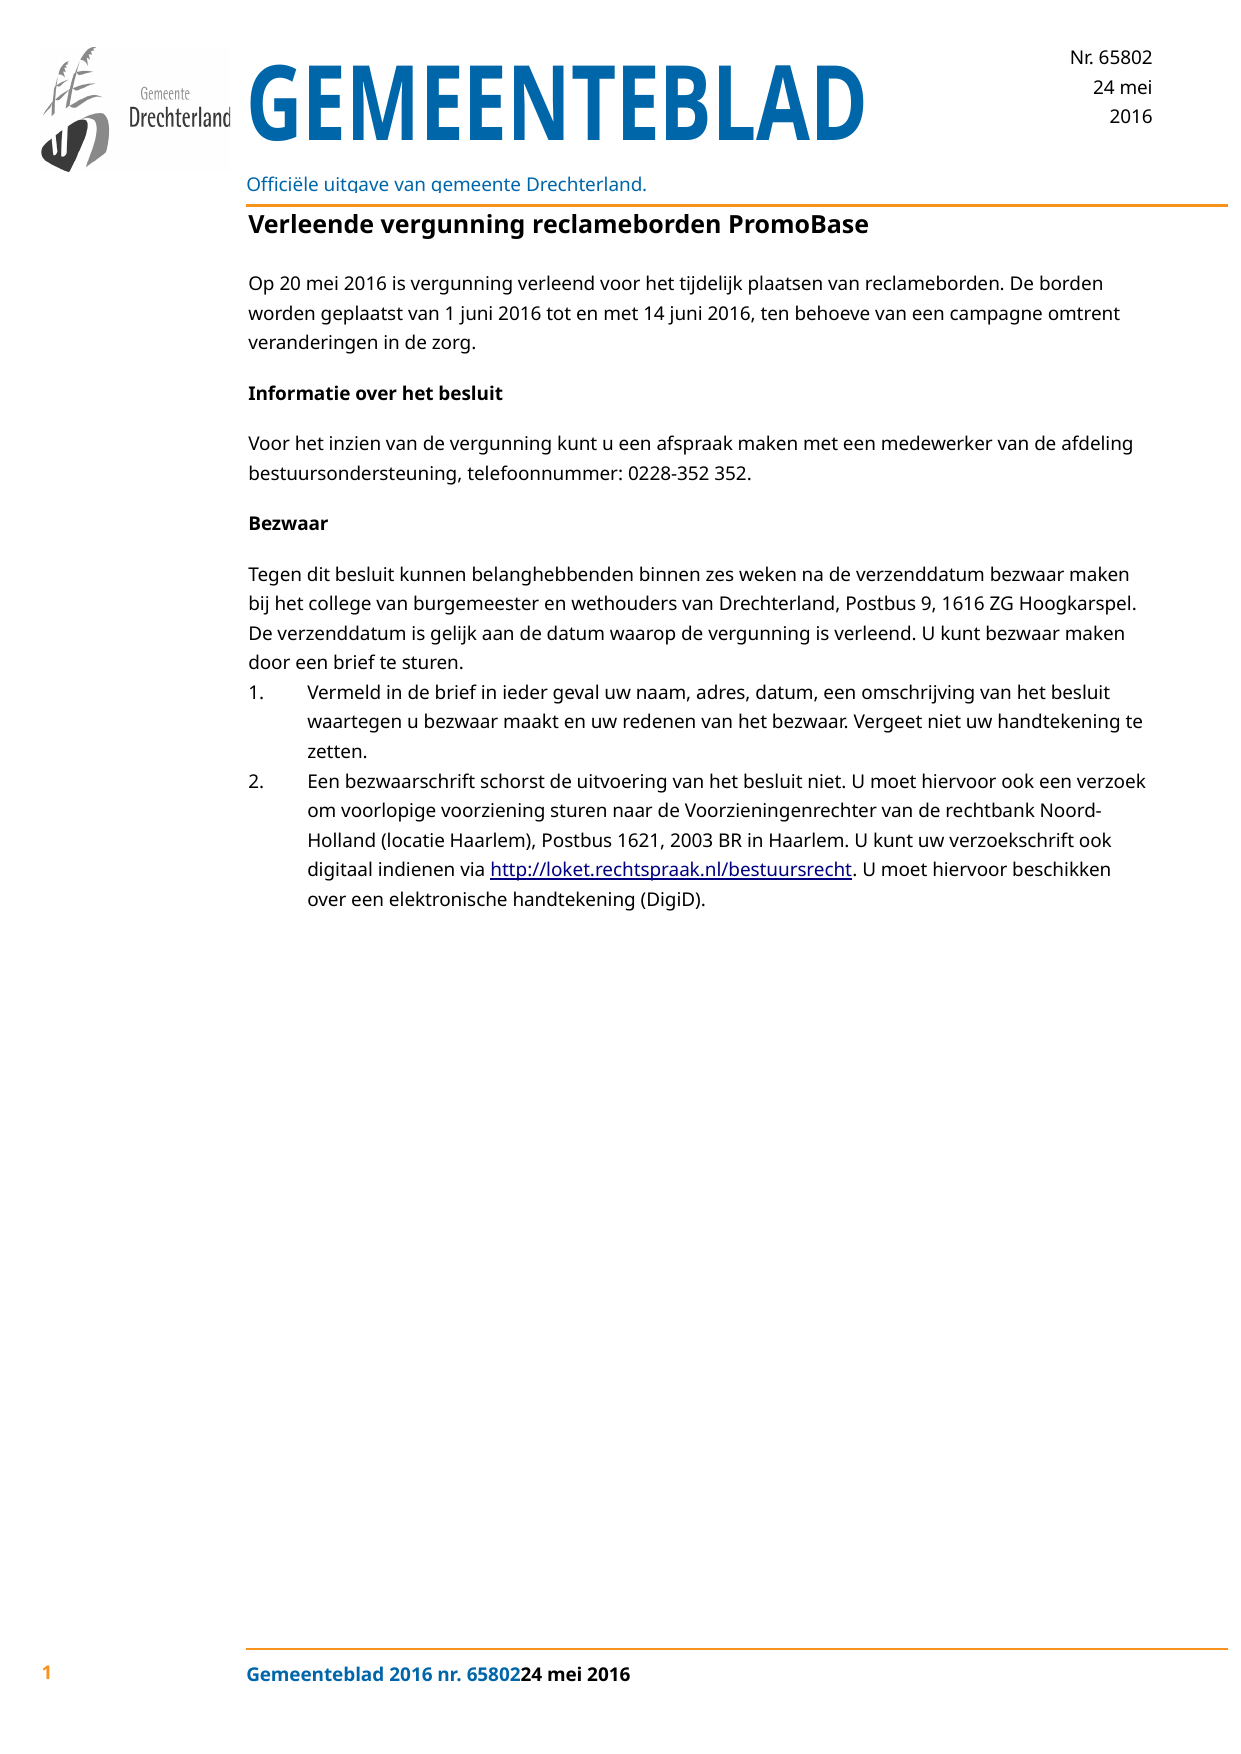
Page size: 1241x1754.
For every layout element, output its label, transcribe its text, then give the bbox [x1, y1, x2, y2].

text Informatie over het besluit [248, 380, 1152, 406]
list Een bezwaarschrift schorst de uitvoering van het besluit niet. U moet hiervoor ook een verzoek om voorlopige voorziening sturen naar de Voorzieningenrechter van de rechtbank Noord-Holland (locatie Haarlem), Postbus 1621, 2003 BR in Haarlem. U kunt uw verzoekschrift ook digitaal indienen via http://loket.rechtspraak.nl/bestuursrecht. U moet hiervoor beschikken over een elektronische handtekening (DigiD). [248, 768, 1152, 912]
list Vermeld in de brief in ieder geval uw naam, adres, datum, een omschrijving van het besluit waartegen u bezwaar maakt en uw redenen van het bezwaar. Vergeet niet uw handtekening te zetten. [248, 679, 1152, 764]
text Op 20 mei 2016 is vergunning verleend voor het tijdelijk plaatsen van reclameborden. De borden worden geplaatst van 1 juni 2016 tot en met 14 juni 2016, ten behoeve van een campagne omtrent veranderingen in de zorg. [248, 270, 1152, 355]
text Bezwaar [248, 510, 1152, 536]
picture [41, 47, 231, 172]
text Tegen dit besluit kunnen belanghebbenden binnen zes weken na de verzenddatum bezwaar maken bij het college van burgemeester en wethouders van Drechterland, Postbus 9, 1616 ZG Hoogkarspel. De verzenddatum is gelijk aan de datum waarop de vergunning is verleend. U kunt bezwaar maken door een brief te sturen. [248, 561, 1152, 675]
text Verleende vergunning reclameborden PromoBase [248, 207, 1152, 241]
text Voor het inzien van de vergunning kunt u een afspraak maken met een medewerker van de afdeling bestuursondersteuning, telefoonnummer: 0228-352 352. [248, 430, 1152, 486]
